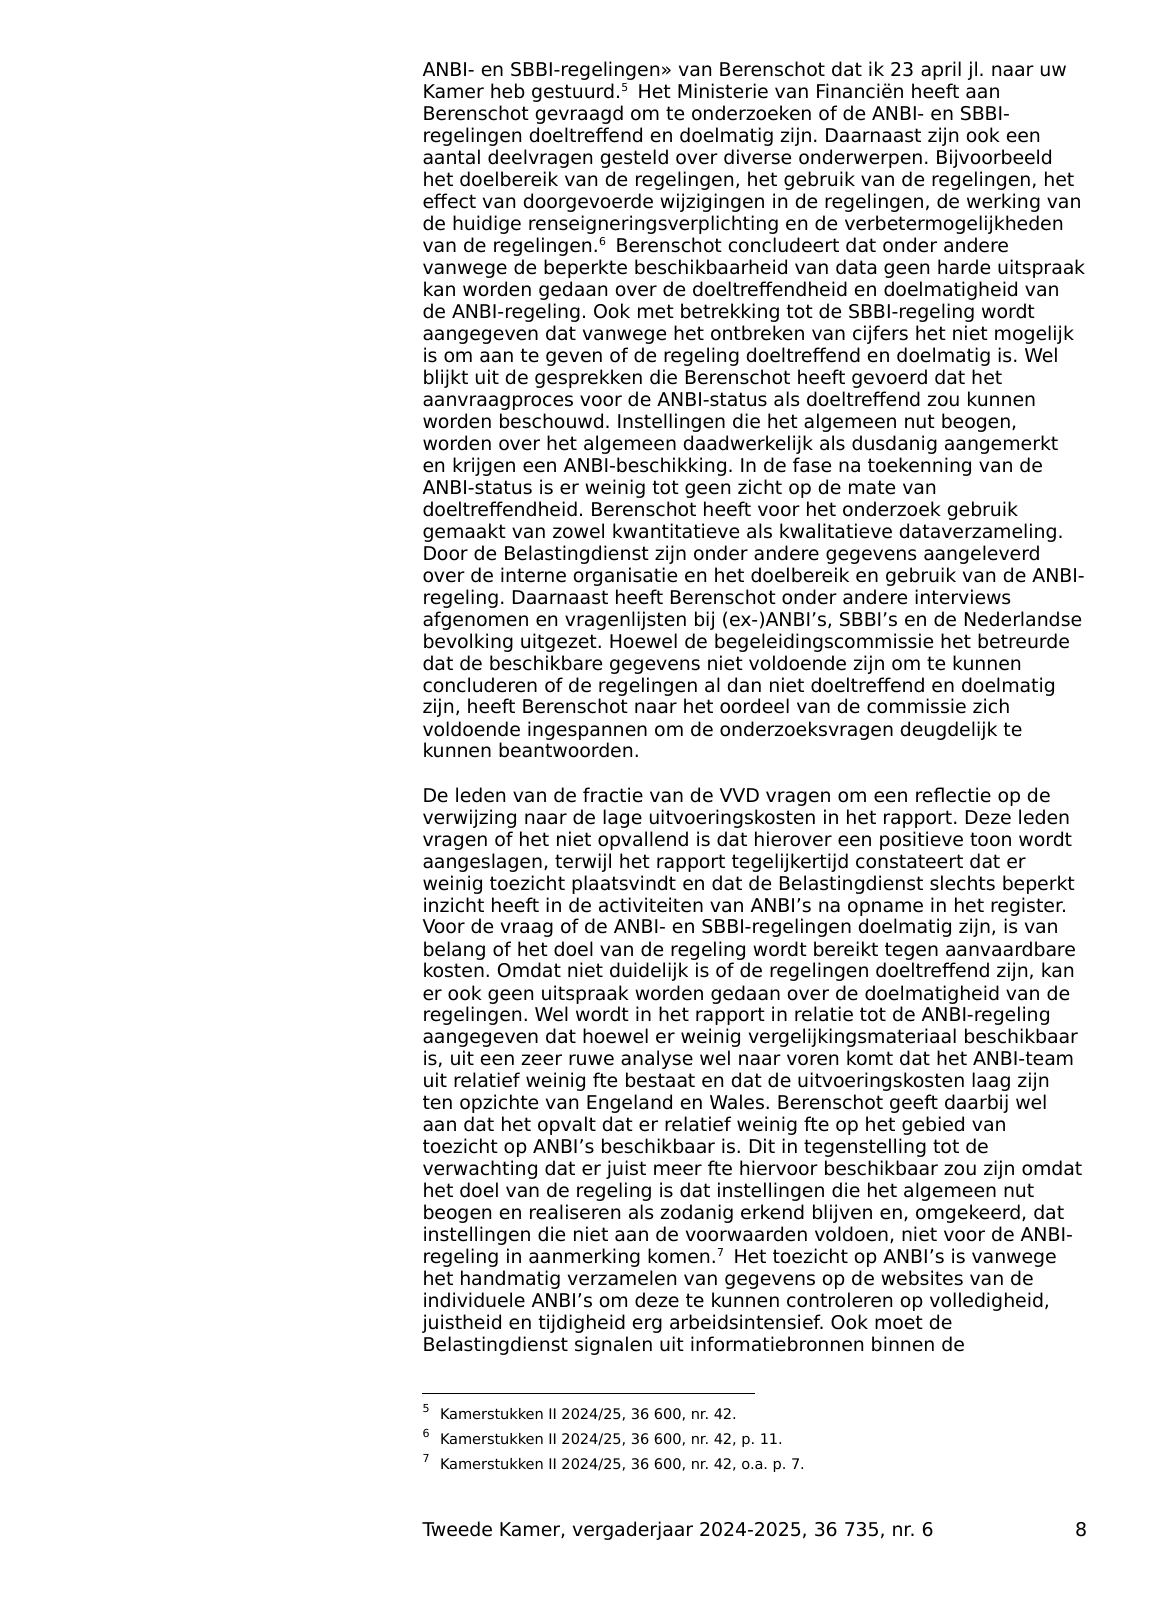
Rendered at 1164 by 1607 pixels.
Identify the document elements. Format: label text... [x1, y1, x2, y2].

text Kamerstukken II 2024/25, 36 600, nr. 42, o.a. p. 7. [422, 1452, 1087, 1474]
text De leden van de fractie van de VVD vragen om een reflectie op de verwijzing naar de lage uitvoeringskosten in het rapport. Deze leden vragen of het niet opvallend is dat hierover een positieve toon wordt aangeslagen, terwijl het rapport tegelijkertijd constateert dat er weinig toezicht plaatsvindt en dat de Belastingdienst slechts beperkt inzicht heeft in de activiteiten van ANBI’s na opname in het register. Voor de vraag of de ANBI- en SBBI-regelingen doelmatig zijn, is van belang of het doel van de regeling wordt bereikt tegen aanvaardbare kosten. Omdat niet duidelijk is of de regelingen doeltreffend zijn, kan er ook geen uitspraak worden gedaan over de doelmatigheid van de regelingen. Wel wordt in het rapport in relatie tot de ANBI-regeling aangegeven dat hoewel er weinig vergelijkingsmateriaal beschikbaar is, uit een zeer ruwe analyse wel naar voren komt dat het ANBI-team uit relatief weinig fte bestaat en dat de uitvoeringskosten laag zijn ten opzichte van Engeland en Wales. Berenschot geeft daarbij wel aan dat het opvalt dat er relatief weinig fte op het gebied van toezicht op ANBI’s beschikbaar is. Dit in tegenstelling tot de verwachting dat er juist meer fte hiervoor beschikbaar zou zijn omdat het doel van de regeling is dat instellingen die het algemeen nut beogen en realiseren als zodanig erkend blijven en, omgekeerd, dat instellingen die niet aan de voorwaarden voldoen, niet voor de ANBI-regeling in aanmerking komen. Het toezicht op ANBI’s is vanwege het handmatig verzamelen van gegevens op de websites van de individuele ANBI’s om deze te kunnen controleren op volledigheid, juistheid en tijdigheid erg arbeidsintensief. Ook moet de Belastingdienst signalen uit informatiebronnen binnen de [422, 784, 1087, 1356]
text ANBI- en SBBI-regelingen» van Berenschot dat ik 23 april jl. naar uw Kamer heb gestuurd. Het Ministerie van Financiën heeft aan Berenschot gevraagd om te onderzoeken of de ANBI- en SBBI-regelingen doeltreffend en doelmatig zijn. Daarnaast zijn ook een aantal deelvragen gesteld over diverse onderwerpen. Bijvoorbeeld het doelbereik van de regelingen, het gebruik van de regelingen, het effect van doorgevoerde wijzigingen in de regelingen, de werking van de huidige renseigneringsverplichting en de verbetermogelijkheden van de regelingen. Berenschot concludeert dat onder andere vanwege de beperkte beschikbaarheid van data geen harde uitspraak kan worden gedaan over de doeltreffendheid en doelmatigheid van de ANBI-regeling. Ook met betrekking tot de SBBI-regeling wordt aangegeven dat vanwege het ontbreken van cijfers het niet mogelijk is om aan te geven of de regeling doeltreffend en doelmatig is. Wel blijkt uit de gesprekken die Berenschot heeft gevoerd dat het aanvraagproces voor de ANBI-status als doeltreffend zou kunnen worden beschouwd. Instellingen die het algemeen nut beogen, worden over het algemeen daadwerkelijk als dusdanig aangemerkt en krijgen een ANBI-beschikking. In de fase na toekenning van de ANBI-status is er weinig tot geen zicht op de mate van doeltreffendheid. Berenschot heeft voor het onderzoek gebruik gemaakt van zowel kwantitatieve als kwalitatieve dataverzameling. Door de Belastingdienst zijn onder andere gegevens aangeleverd over de interne organisatie en het doelbereik en gebruik van de ANBI-regeling. Daarnaast heeft Berenschot onder andere interviews afgenomen en vragenlijsten bij (ex-)ANBI’s, SBBI’s en de Nederlandse bevolking uitgezet. Hoewel de begeleidingscommissie het betreurde dat de beschikbare gegevens niet voldoende zijn om te kunnen concluderen of de regelingen al dan niet doeltreffend en doelmatig zijn, heeft Berenschot naar het oordeel van de commissie zich voldoende ingespannen om de onderzoeksvragen deugdelijk te kunnen beantwoorden. [422, 59, 1087, 762]
text Kamerstukken II 2024/25, 36 600, nr. 42, p. 11. [422, 1427, 1087, 1449]
text Kamerstukken II 2024/25, 36 600, nr. 42. [422, 1402, 1087, 1424]
